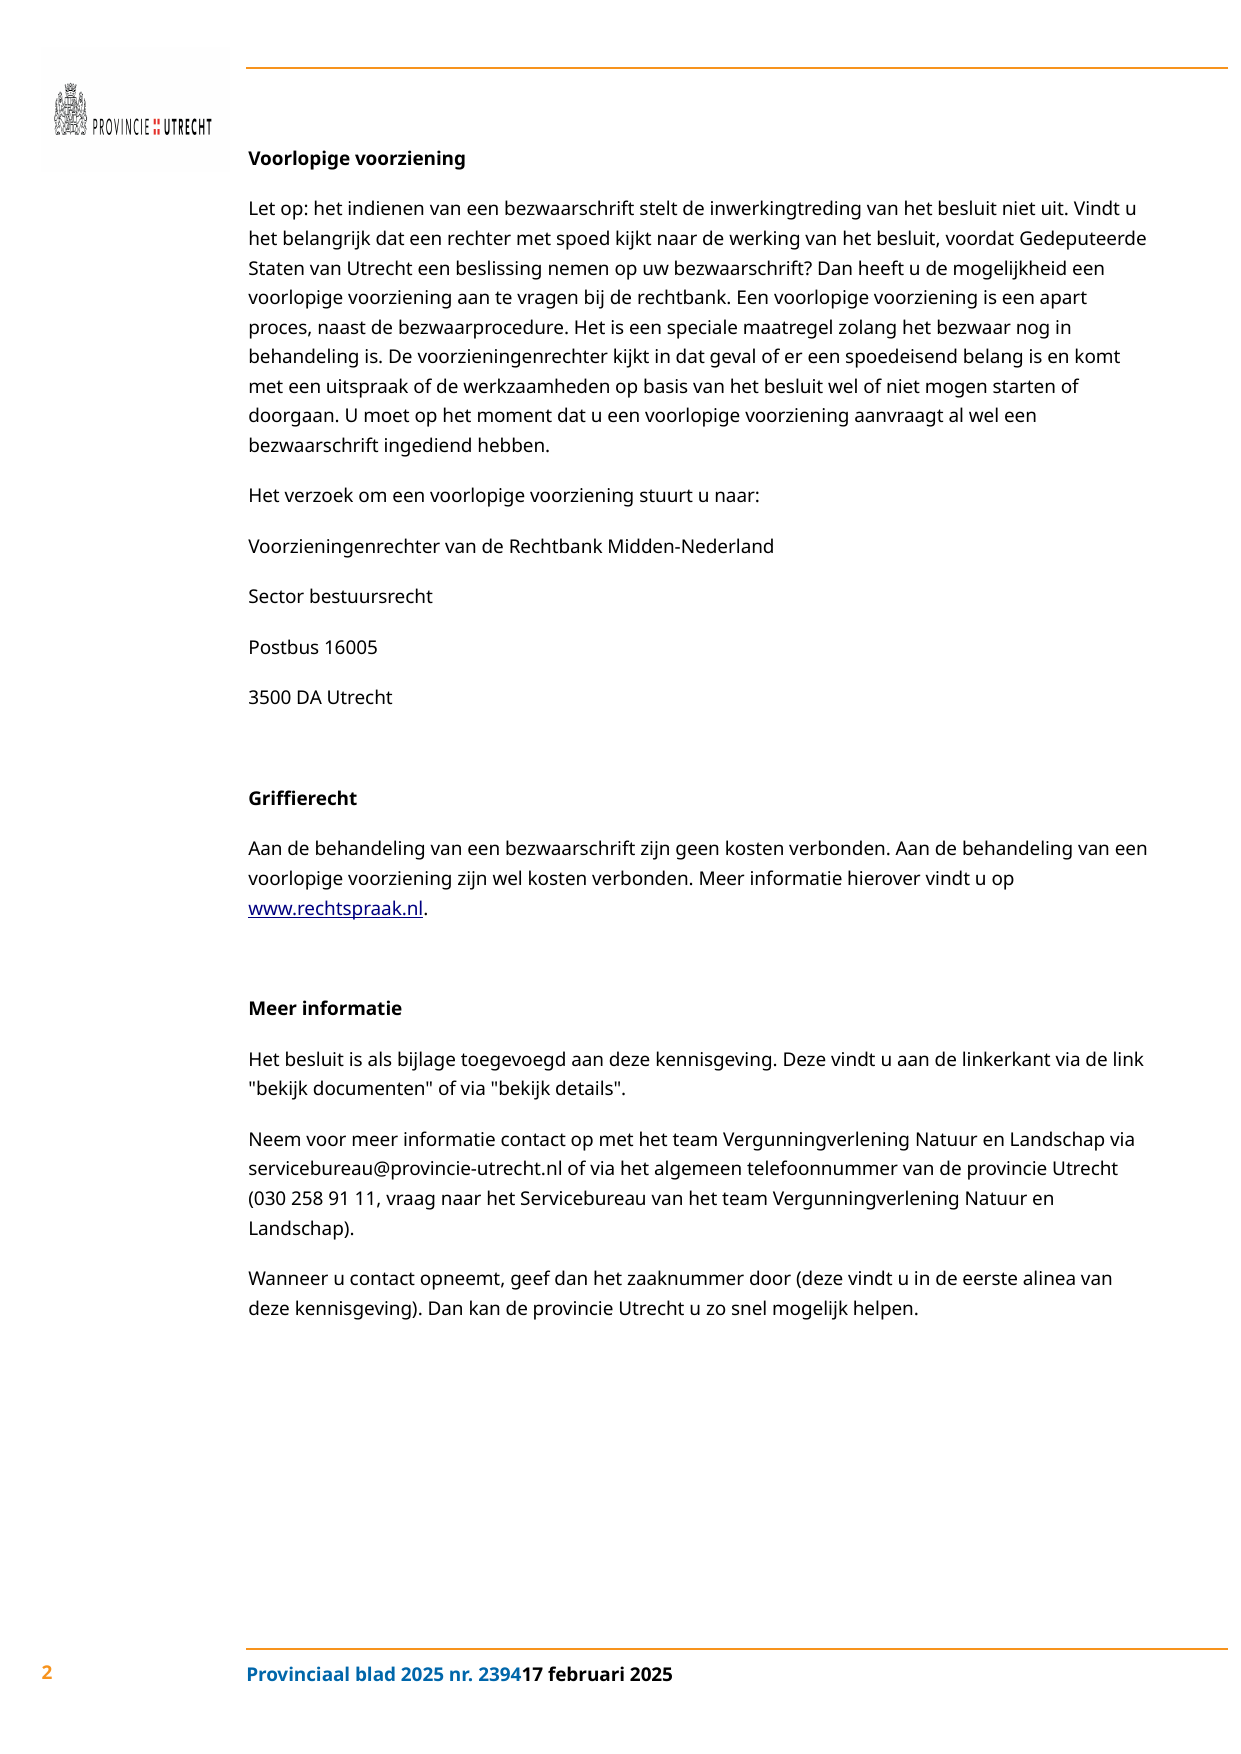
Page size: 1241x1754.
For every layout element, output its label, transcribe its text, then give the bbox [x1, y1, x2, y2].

text Let op: het indienen van een bezwaarschrift stelt de inwerkingtreding van het besluit niet uit. Vindt u het belangrijk dat een rechter met spoed kijkt naar de werking van het besluit, voordat Gedeputeerde Staten van Utrecht een beslissing nemen op uw bezwaarschrift? Dan heeft u de mogelijkheid een voorlopige voorziening aan te vragen bij de rechtbank. Een voorlopige voorziening is een apart proces, naast de bezwaarprocedure. Het is een speciale maatregel zolang het bezwaar nog in behandeling is. De voorzieningenrechter kijkt in dat geval of er een spoedeisend belang is en komt met een uitspraak of de werkzaamheden op basis van het besluit wel of niet mogen starten of doorgaan. U moet op het moment dat u een voorlopige voorziening aanvraagt al wel een bezwaarschrift ingediend hebben. [248, 196, 1152, 458]
picture [41, 47, 231, 172]
text Postbus 16005 [248, 634, 1152, 660]
text Voorzieningenrechter van de Rechtbank Midden-Nederland [248, 533, 1152, 559]
text Voorlopige voorziening [248, 145, 1152, 171]
text Griffierecht [248, 785, 1152, 811]
text 3500 DA Utrecht [248, 684, 1152, 710]
text Het verzoek om een voorlopige voorziening stuurt u naar: [248, 483, 1152, 508]
text Wanneer u contact opneemt, geef dan het zaaknummer door (deze vindt u in de eerste alinea van deze kennisgeving). Dan kan de provincie Utrecht u zo snel mogelijk helpen. [248, 1265, 1152, 1321]
text Aan de behandeling van een bezwaarschrift zijn geen kosten verbonden. Aan de behandeling van een voorlopige voorziening zijn wel kosten verbonden. Meer informatie hierover vindt u op www.rechtspraak.nl. [248, 836, 1152, 921]
text Het besluit is als bijlage toegevoegd aan deze kennisgeving. Deze vindt u aan de linkerkant via de link "bekijk documenten" of via "bekijk details". [248, 1046, 1152, 1101]
text Meer informatie [248, 996, 1152, 1021]
text Sector bestuursrecht [248, 583, 1152, 609]
text Neem voor meer informatie contact op met het team Vergunningverlening Natuur en Landschap via servicebureau@provincie-utrecht.nl of via het algemeen telefoonnummer van de provincie Utrecht (030 258 91 11, vraag naar het Servicebureau van het team Vergunningverlening Natuur en Landschap). [248, 1126, 1152, 1241]
